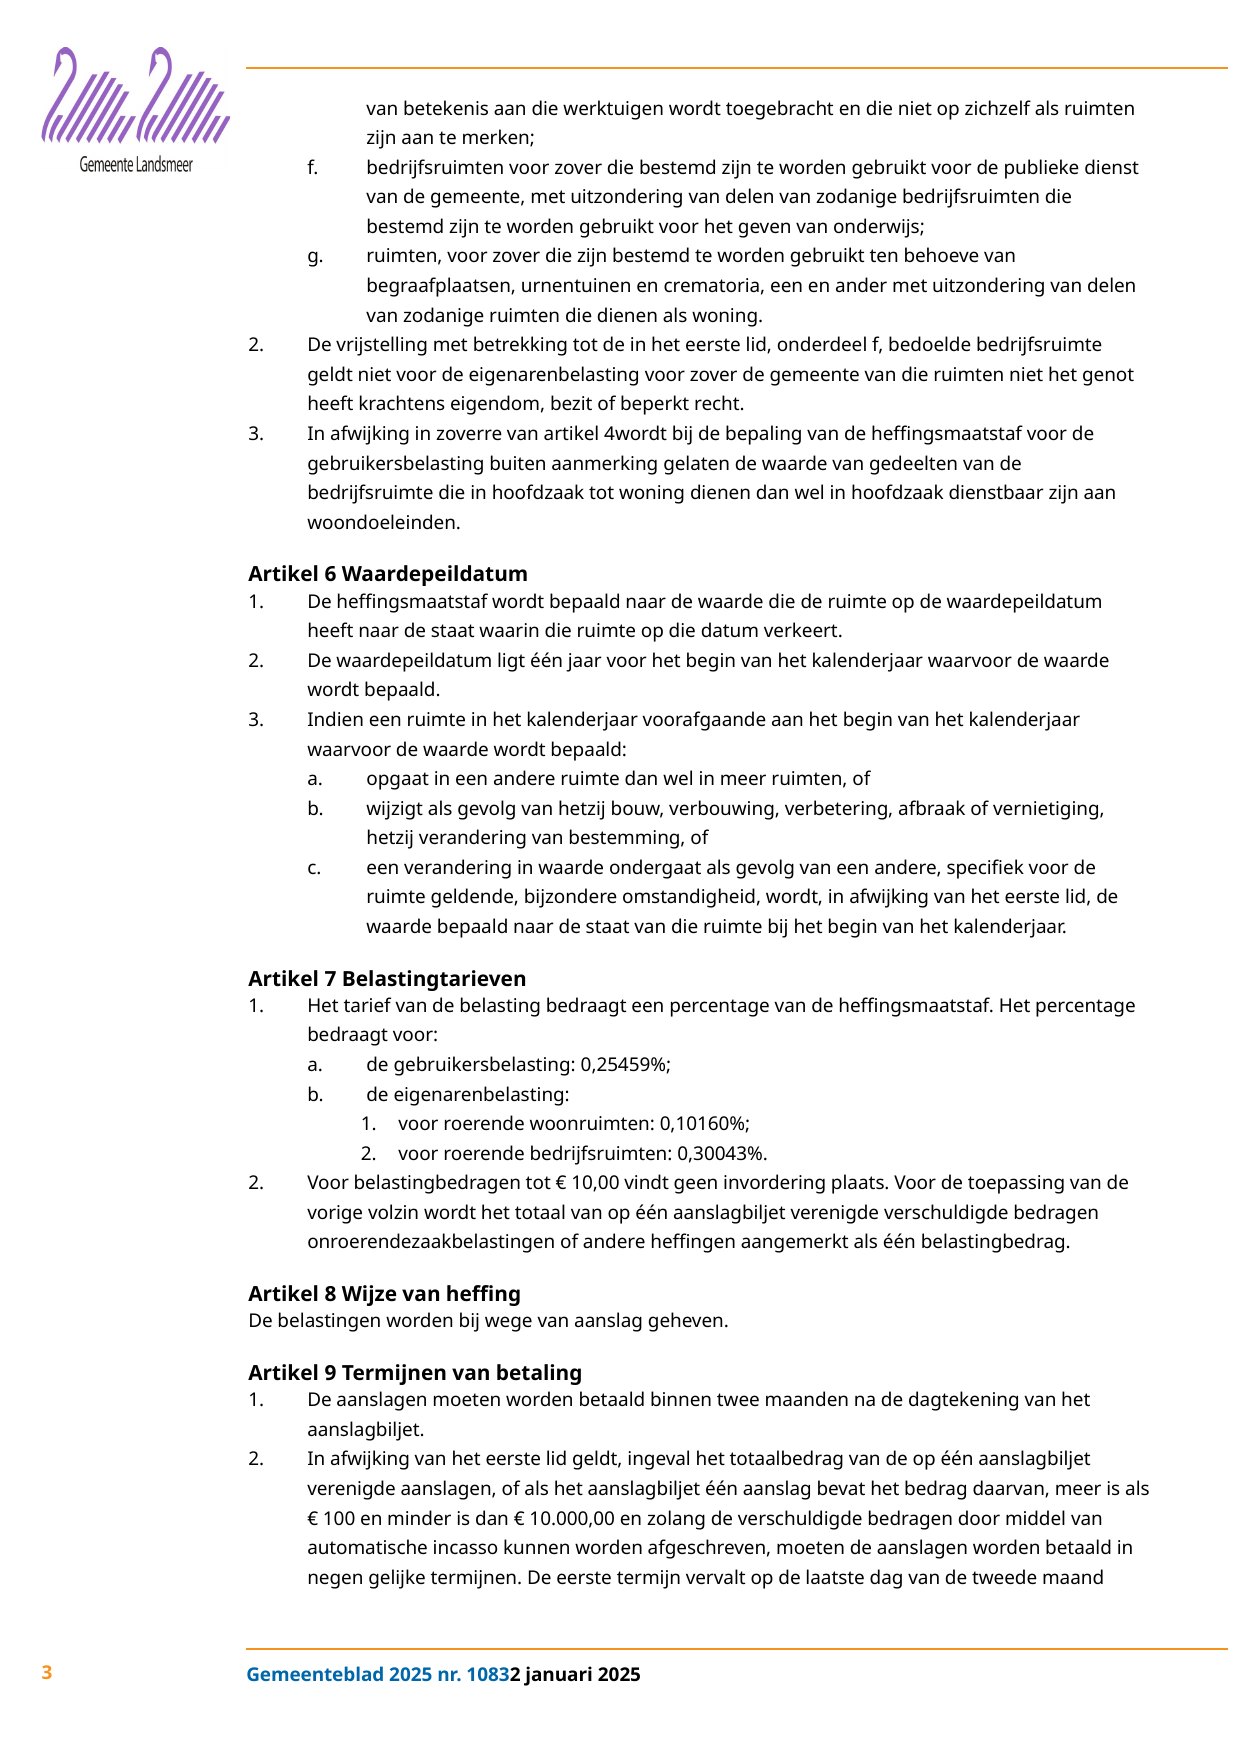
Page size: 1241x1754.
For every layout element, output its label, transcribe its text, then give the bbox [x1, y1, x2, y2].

text Artikel 7 Belastingtarieven [248, 964, 1152, 992]
list wijzigt als gevolg van hetzij bouw, verbouwing, verbetering, afbraak of vernietiging, hetzij verandering van bestemming, of [307, 795, 1152, 850]
list In afwijking van het eerste lid geldt, ingeval het totaalbedrag van de op één aanslagbiljet verenigde aanslagen, of als het aanslagbiljet één aanslag bevat het bedrag daarvan, meer is als € 100 en minder is dan € 10.000,00 en zolang de verschuldigde bedragen door middel van automatische incasso kunnen worden afgeschreven, moeten de aanslagen worden betaald in negen gelijke termijnen. De eerste termijn vervalt op de laatste dag van de tweede maand [248, 1446, 1152, 1590]
list Indien een ruimte in het kalenderjaar voorafgaande aan het begin van het kalenderjaar waarvoor de waarde wordt bepaald: [248, 706, 1152, 761]
text Artikel 9 Termijnen van betaling [248, 1358, 1152, 1386]
text Artikel 6 Waardepeildatum [248, 559, 1152, 588]
list bedrijfsruimten voor zover die bestemd zijn te worden gebruikt voor de publieke dienst van de gemeente, met uitzondering van delen van zodanige bedrijfsruimten die bestemd zijn te worden gebruikt voor het geven van onderwijs; [307, 154, 1152, 239]
list voor roerende woonruimten: 0,10160%; [361, 1110, 1152, 1136]
list de eigenarenbelasting: [307, 1081, 1152, 1107]
list De waardepeildatum ligt één jaar voor het begin van het kalenderjaar waarvoor de waarde wordt bepaald. [248, 647, 1152, 702]
list van betekenis aan die werktuigen wordt toegebracht en die niet op zichzelf als ruimten zijn aan te merken; [307, 95, 1152, 150]
list De aanslagen moeten worden betaald binnen twee maanden na de dagtekening van het aanslagbiljet. [248, 1386, 1152, 1442]
list In afwijking in zoverre van artikel 4wordt bij de bepaling van de heffingsmaatstaf voor de gebruikersbelasting buiten aanmerking gelaten de waarde van gedeelten van de bedrijfsruimte die in hoofdzaak tot woning dienen dan wel in hoofdzaak dienstbaar zijn aan woondoeleinden. [248, 420, 1152, 535]
list voor roerende bedrijfsruimten: 0,30043%. [361, 1140, 1152, 1166]
list De heffingsmaatstaf wordt bepaald naar de waarde die de ruimte op de waardepeildatum heeft naar de staat waarin die ruimte op die datum verkeert. [248, 588, 1152, 643]
list ruimten, voor zover die zijn bestemd te worden gebruikt ten behoeve van begraafplaatsen, urnentuinen en crematoria, een en ander met uitzondering van delen van zodanige ruimten die dienen als woning. [307, 243, 1152, 328]
picture [41, 47, 231, 172]
list Voor belastingbedragen tot € 10,00 vindt geen invordering plaats. Voor de toepassing van de vorige volzin wordt het totaal van op één aanslagbiljet verenigde verschuldigde bedragen onroerendezaakbelastingen of andere heffingen aangemerkt als één belastingbedrag. [248, 1169, 1152, 1254]
list opgaat in een andere ruimte dan wel in meer ruimten, of [307, 765, 1152, 791]
list Het tarief van de belasting bedraagt een percentage van de heffingsmaatstaf. Het percentage bedraagt voor: [248, 992, 1152, 1047]
list een verandering in waarde ondergaat als gevolg van een andere, specifiek voor de ruimte geldende, bijzondere omstandigheid, wordt, in afwijking van het eerste lid, de waarde bepaald naar de staat van die ruimte bij het begin van het kalenderjaar. [307, 854, 1152, 939]
text Artikel 8 Wijze van heffing [248, 1279, 1152, 1308]
list De vrijstelling met betrekking tot de in het eerste lid, onderdeel f, bedoelde bedrijfsruimte geldt niet voor de eigenarenbelasting voor zover de gemeente van die ruimten niet het genot heeft krachtens eigendom, bezit of beperkt recht. [248, 331, 1152, 416]
list de gebruikersbelasting: 0,25459%; [307, 1051, 1152, 1077]
text De belastingen worden bij wege van aanslag geheven. [248, 1308, 1152, 1333]
